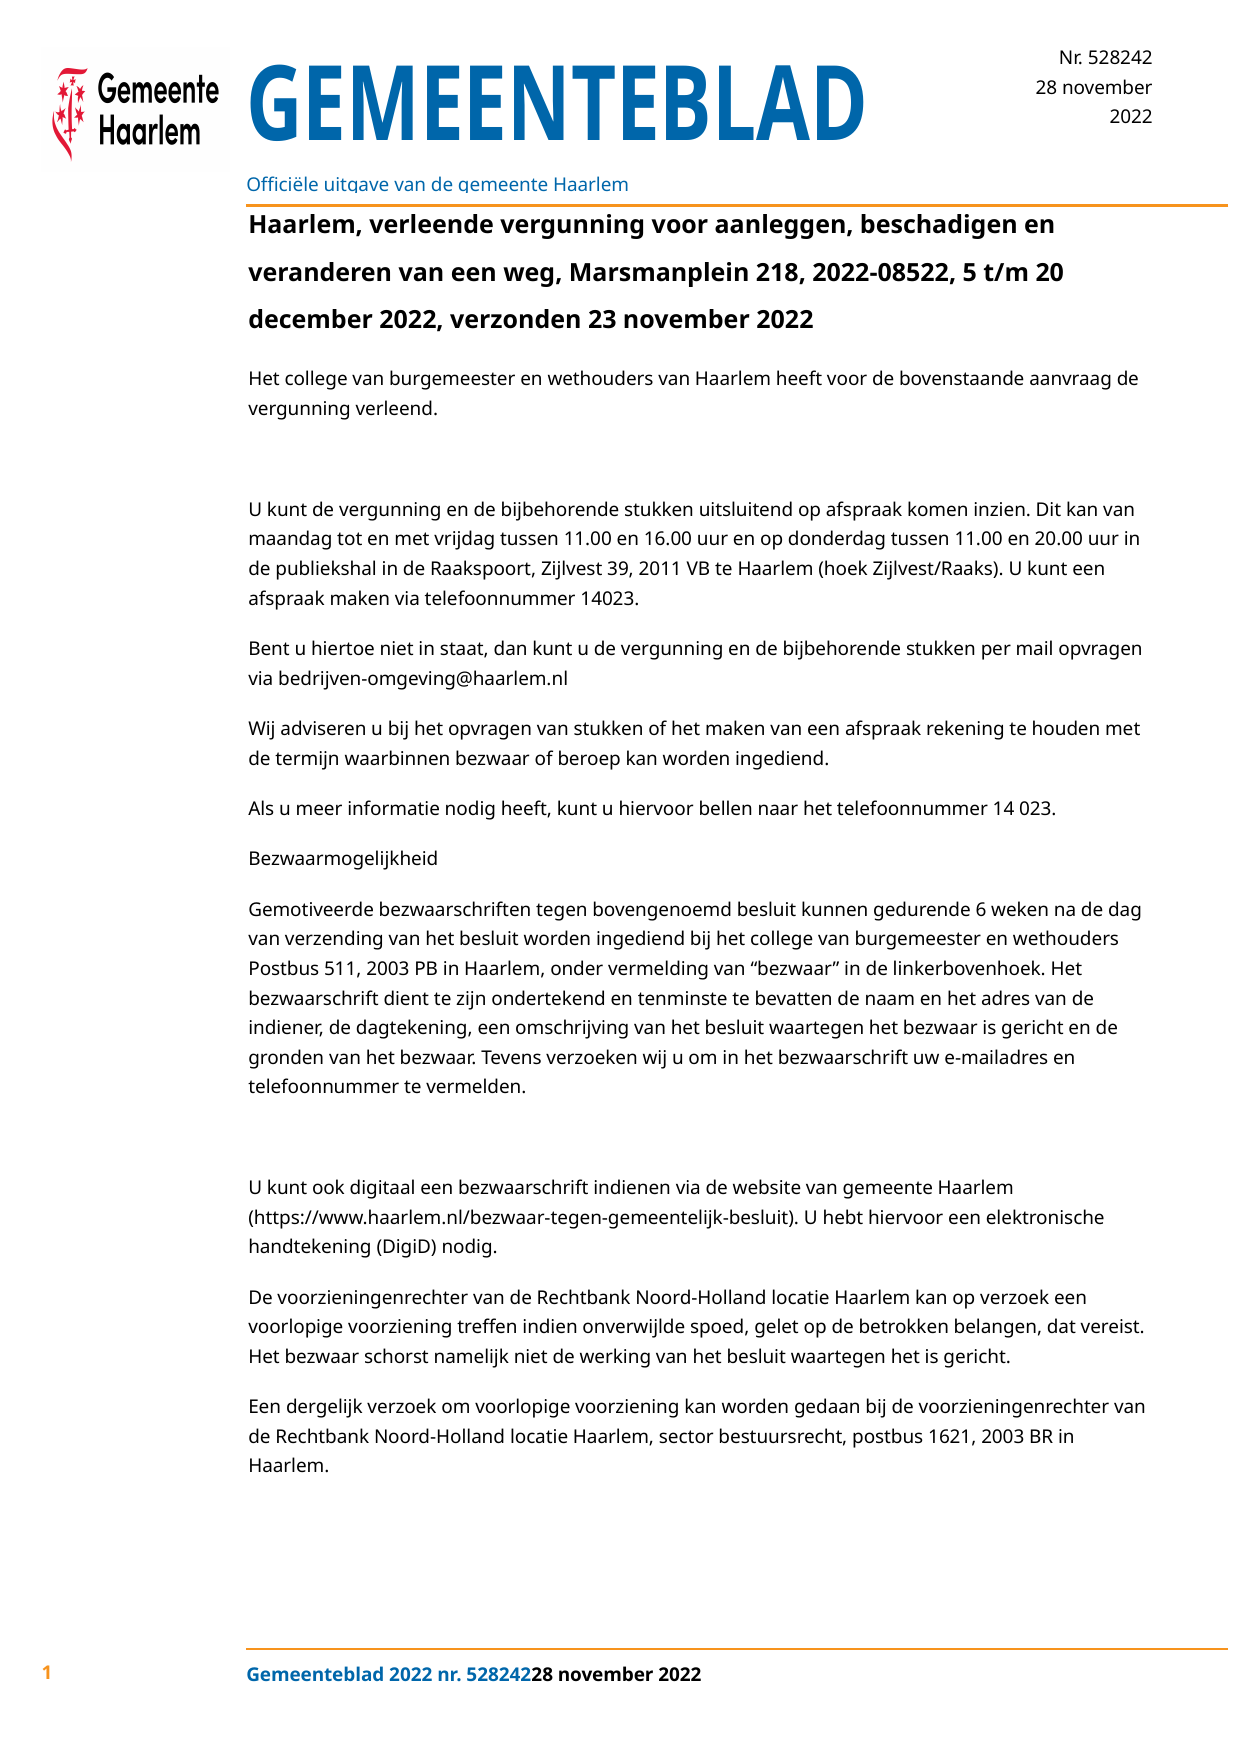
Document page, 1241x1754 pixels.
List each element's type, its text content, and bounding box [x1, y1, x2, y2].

text De voorzieningenrechter van de Rechtbank Noord-Holland locatie Haarlem kan op verzoek een voorlopige voorziening treffen indien onverwijlde spoed, gelet op de betrokken belangen, dat vereist. Het bezwaar schorst namelijk niet de werking van het besluit waartegen het is gericht. [248, 1284, 1152, 1369]
text Het college van burgemeester en wethouders van Haarlem heeft voor de bovenstaande aanvraag de vergunning verleend. [248, 366, 1152, 421]
text Bent u hiertoe niet in staat, dan kunt u de vergunning en de bijbehorende stukken per mail opvragen via bedrijven-omgeving@haarlem.nl [248, 635, 1152, 690]
text U kunt de vergunning en de bijbehorende stukken uitsluitend op afspraak komen inzien. Dit kan van maandag tot en met vrijdag tussen 11.00 en 16.00 uur en op donderdag tussen 11.00 en 20.00 uur in de publiekshal in de Raakspoort, Zijlvest 39, 2011 VB te Haarlem (hoek Zijlvest/Raaks). U kunt een afspraak maken via telefoonnummer 14023. [248, 496, 1152, 610]
text Een dergelijk verzoek om voorlopige voorziening kan worden gedaan bij de voorzieningenrechter van de Rechtbank Noord-Holland locatie Haarlem, sector bestuursrecht, postbus 1621, 2003 BR in Haarlem. [248, 1393, 1152, 1478]
text U kunt ook digitaal een bezwaarschrift indienen via de website van gemeente Haarlem (https://www.haarlem.nl/bezwaar-tegen-gemeentelijk-besluit). U hebt hiervoor een elektronische handtekening (DigiD) nodig. [248, 1174, 1152, 1259]
text Bezwaarmogelijkheid [248, 846, 1152, 871]
text Wij adviseren u bij het opvragen van stukken of het maken van een afspraak rekening te houden met de termijn waarbinnen bezwaar of beroep kan worden ingediend. [248, 715, 1152, 770]
picture [41, 47, 231, 172]
text Als u meer informatie nodig heeft, kunt u hiervoor bellen naar het telefoonnummer 14 023. [248, 795, 1152, 821]
text Gemotiveerde bezwaarschriften tegen bovengenoemd besluit kunnen gedurende 6 weken na de dag van verzending van het besluit worden ingediend bij het college van burgemeester en wethouders Postbus 511, 2003 PB in Haarlem, onder vermelding van “bezwaar” in de linkerbovenhoek. Het bezwaarschrift dient te zijn ondertekend en tenminste te bevatten de naam en het adres van de indiener, de dagtekening, een omschrijving van het besluit waartegen het bezwaar is gericht en de gronden van het bezwaar. Tevens verzoeken wij u om in het bezwaarschrift uw e-mailadres en telefoonnummer te vermelden. [248, 896, 1152, 1099]
text Haarlem, verleende vergunning voor aanleggen, beschadigen en veranderen van een weg, Marsmanplein 218, 2022-08522, 5 t/m 20 december 2022, verzonden 23 november 2022 [248, 207, 1152, 336]
